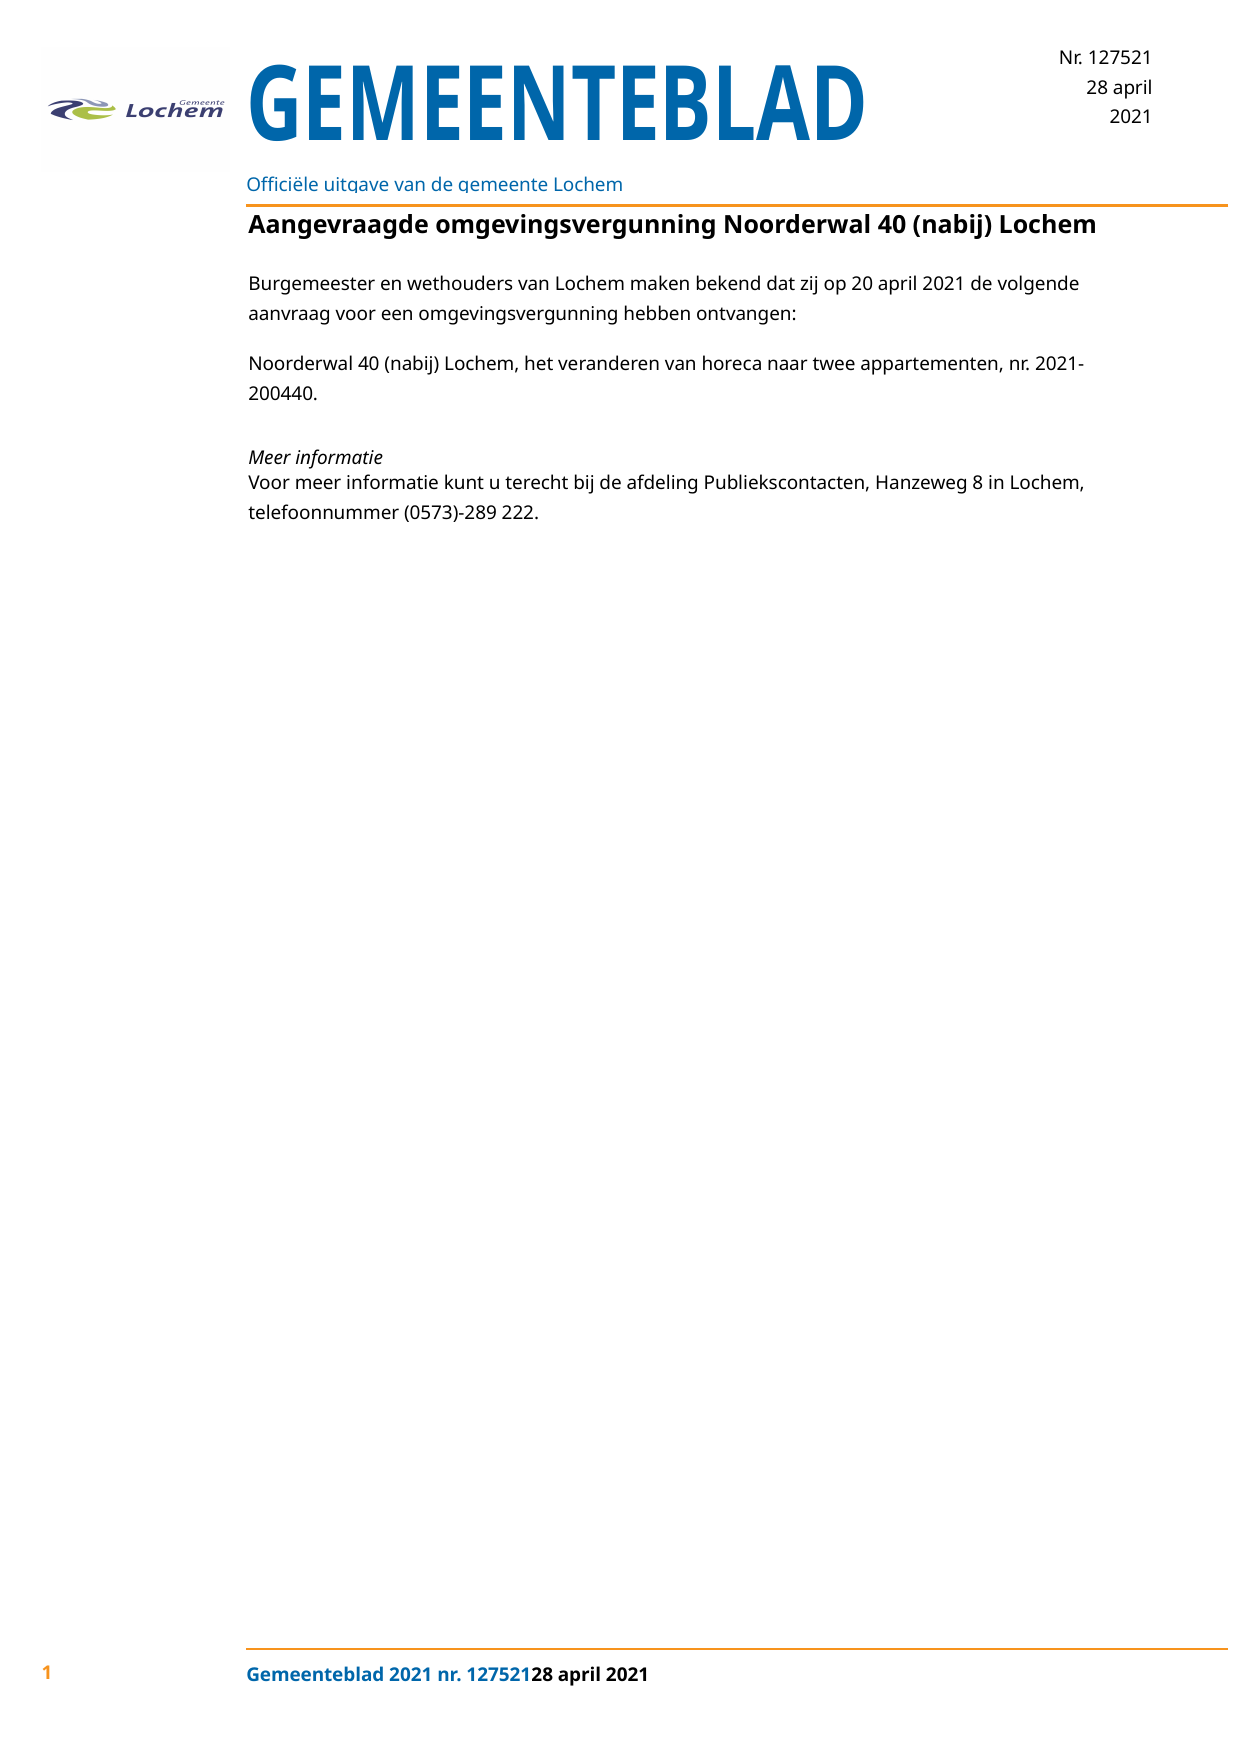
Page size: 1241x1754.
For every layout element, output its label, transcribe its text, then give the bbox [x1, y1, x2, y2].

text Noorderwal 40 (nabij) Lochem, het veranderen van horeca naar twee appartementen, nr. 2021-200440. [248, 350, 1152, 406]
text Burgemeester en wethouders van Lochem maken bekend dat zij op 20 april 2021 de volgende aanvraag voor een omgevingsvergunning hebben ontvangen: [248, 270, 1152, 326]
text Voor meer informatie kunt u terecht bij de afdeling Publiekscontacten, Hanzeweg 8 in Lochem, telefoonnummer (0573)-289 222. [248, 469, 1152, 525]
text Aangevraagde omgevingsvergunning Noorderwal 40 (nabij) Lochem [248, 207, 1152, 241]
text Meer informatie [248, 444, 1152, 469]
picture [41, 47, 231, 172]
